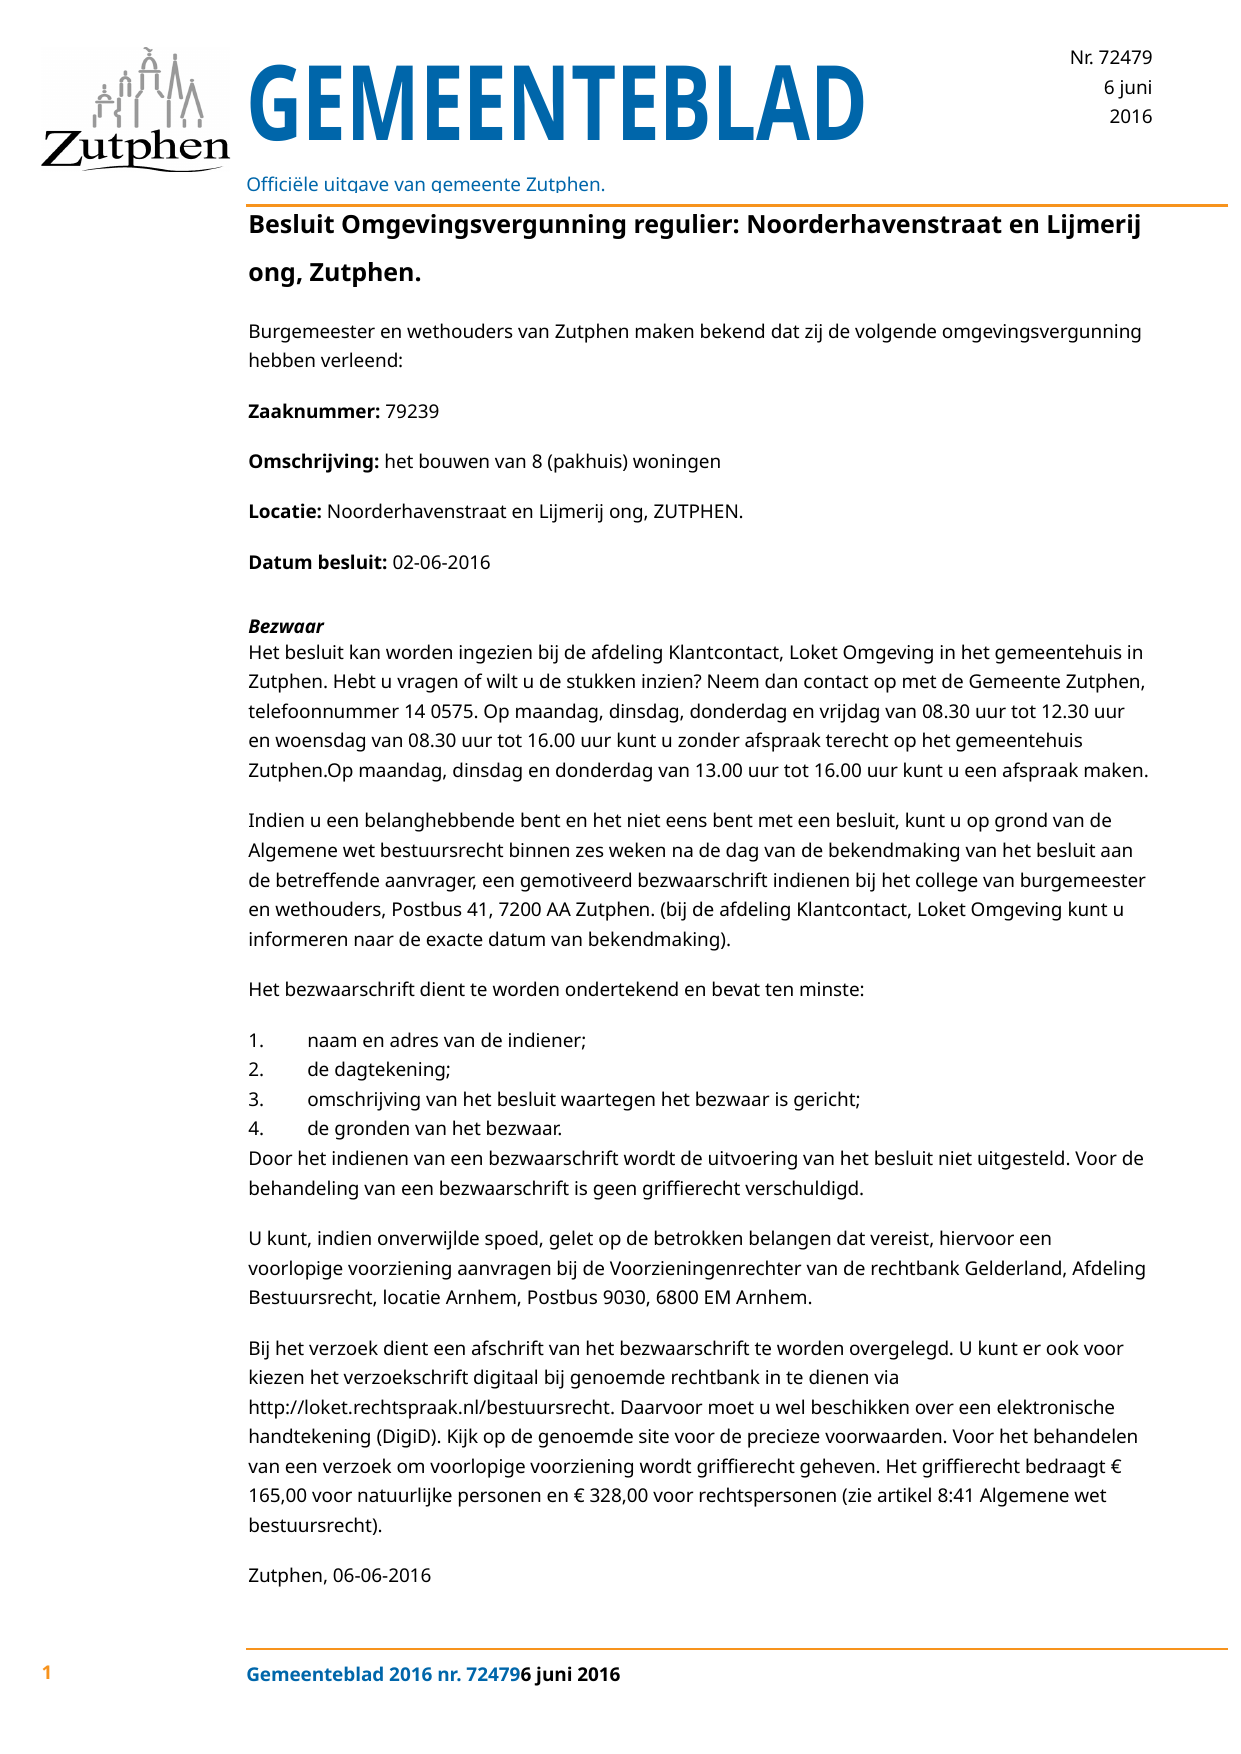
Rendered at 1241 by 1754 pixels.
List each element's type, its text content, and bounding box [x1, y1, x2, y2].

text Besluit Omgevingsvergunning regulier: Noorderhavenstraat en Lijmerij ong, Zutphen. [248, 207, 1152, 288]
text Het besluit kan worden ingezien bij de afdeling Klantcontact, Loket Omgeving in het gemeentehuis in Zutphen. Hebt u vragen of wilt u de stukken inzien? Neem dan contact op met de Gemeente Zutphen, telefoonnummer 14 0575. Op maandag, dinsdag, donderdag en vrijdag van 08.30 uur tot 12.30 uur en woensdag van 08.30 uur tot 16.00 uur kunt u zonder afspraak terecht op het gemeentehuis Zutphen.Op maandag, dinsdag en donderdag van 13.00 uur tot 16.00 uur kunt u een afspraak maken. [248, 639, 1152, 783]
list omschrijving van het besluit waartegen het bezwaar is gericht; [248, 1086, 1152, 1112]
text Indien u een belanghebbende bent en het niet eens bent met een besluit, kunt u op grond van de Algemene wet bestuursrecht binnen zes weken na de dag van de bekendmaking van het besluit aan de betreffende aanvrager, een gemotiveerd bezwaarschrift indienen bij het college van burgemeester en wethouders, Postbus 41, 7200 AA Zutphen. (bij de afdeling Klantcontact, Loket Omgeving kunt u informeren naar de exacte datum van bekendmaking). [248, 808, 1152, 952]
text Locatie: Noorderhavenstraat en Lijmerij ong, ZUTPHEN. [248, 499, 1152, 524]
text Burgemeester en wethouders van Zutphen maken bekend dat zij de volgende omgevingsvergunning hebben verleend: [248, 318, 1152, 373]
list naam en adres van de indiener; [248, 1027, 1152, 1052]
text Datum besluit: 02-06-2016 [248, 549, 1152, 575]
text Omschrijving: het bouwen van 8 (pakhuis) woningen [248, 448, 1152, 474]
text Zutphen, 06-06-2016 [248, 1563, 1152, 1588]
text Bezwaar [248, 613, 1152, 639]
text Door het indienen van een bezwaarschrift wordt de uitvoering van het besluit niet uitgesteld. Voor de behandeling van een bezwaarschrift is geen griffierecht verschuldigd. [248, 1145, 1152, 1200]
list de dagtekening; [248, 1056, 1152, 1082]
picture [41, 47, 231, 172]
list de gronden van het bezwaar. [248, 1116, 1152, 1141]
text Zaaknummer: 79239 [248, 398, 1152, 424]
text Het bezwaarschrift dient te worden ondertekend en bevat ten minste: [248, 976, 1152, 1002]
text Bij het verzoek dient een afschrift van het bezwaarschrift te worden overgelegd. U kunt er ook voor kiezen het verzoekschrift digitaal bij genoemde rechtbank in te dienen via http://loket.rechtspraak.nl/bestuursrecht. Daarvoor moet u wel beschikken over een elektronische handtekening (DigiD). Kijk op de genoemde site voor de precieze voorwaarden. Voor het behandelen van een verzoek om voorlopige voorziening wordt griffierecht geheven. Het griffierecht bedraagt € 165,00 voor natuurlijke personen en € 328,00 voor rechtspersonen (zie artikel 8:41 Algemene wet bestuursrecht). [248, 1335, 1152, 1538]
text U kunt, indien onverwijlde spoed, gelet op de betrokken belangen dat vereist, hiervoor een voorlopige voorziening aanvragen bij de Voorzieningenrechter van de rechtbank Gelderland, Afdeling Bestuursrecht, locatie Arnhem, Postbus 9030, 6800 EM Arnhem. [248, 1225, 1152, 1310]
